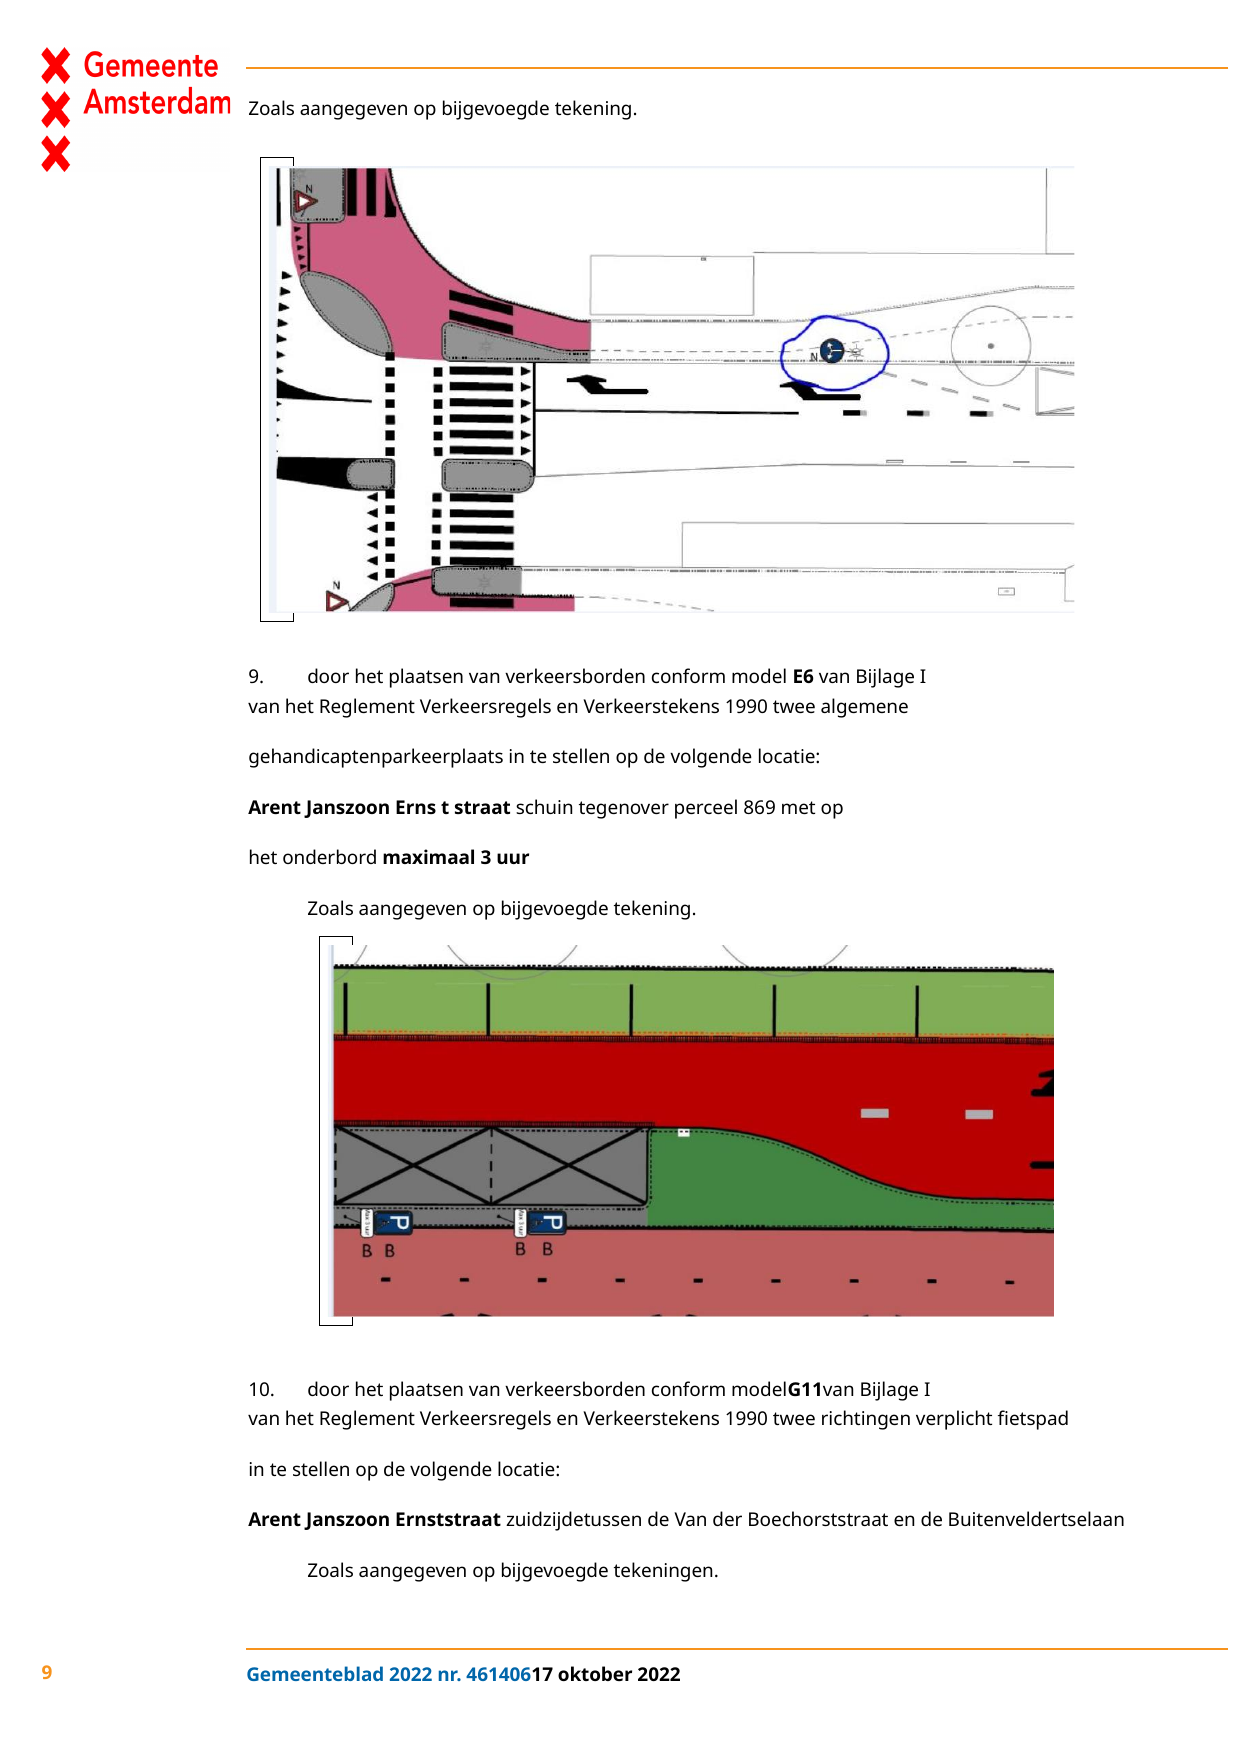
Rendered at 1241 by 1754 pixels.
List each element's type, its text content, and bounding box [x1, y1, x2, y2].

text Arent Janszoon Erns t straat schuin tegenover perceel 869 met op [248, 794, 1152, 820]
picture [327, 945, 1054, 1317]
text Arent Janszoon Ernststraat zuidzijdetussen de Van der Boechorststraat en de Buitenveldertselaan [248, 1506, 1152, 1532]
text het onderbord maximaal 3 uur [248, 844, 1152, 870]
list Zoals aangegeven op bijgevoegde tekeningen. [248, 1557, 1152, 1583]
text van het Reglement Verkeersregels en Verkeerstekens 1990 twee algemene [248, 693, 1152, 719]
list Zoals aangegeven op bijgevoegde tekening. [248, 895, 1152, 921]
picture [268, 166, 1075, 613]
text gehandicaptenparkeerplaats in te stellen op de volgende locatie: [248, 744, 1152, 769]
picture [41, 47, 231, 172]
text van het Reglement Verkeersregels en Verkeerstekens 1990 twee richtingen verplicht fietspad [248, 1406, 1152, 1431]
text in te stellen op de volgende locatie: [248, 1456, 1152, 1482]
list door het plaatsen van verkeersborden conform model E6 van Bijlage I [248, 664, 1152, 689]
text Zoals aangegeven op bijgevoegde tekening. [248, 95, 1152, 121]
list door het plaatsen van verkeersborden conform modelG11van Bijlage I [248, 1376, 1152, 1402]
